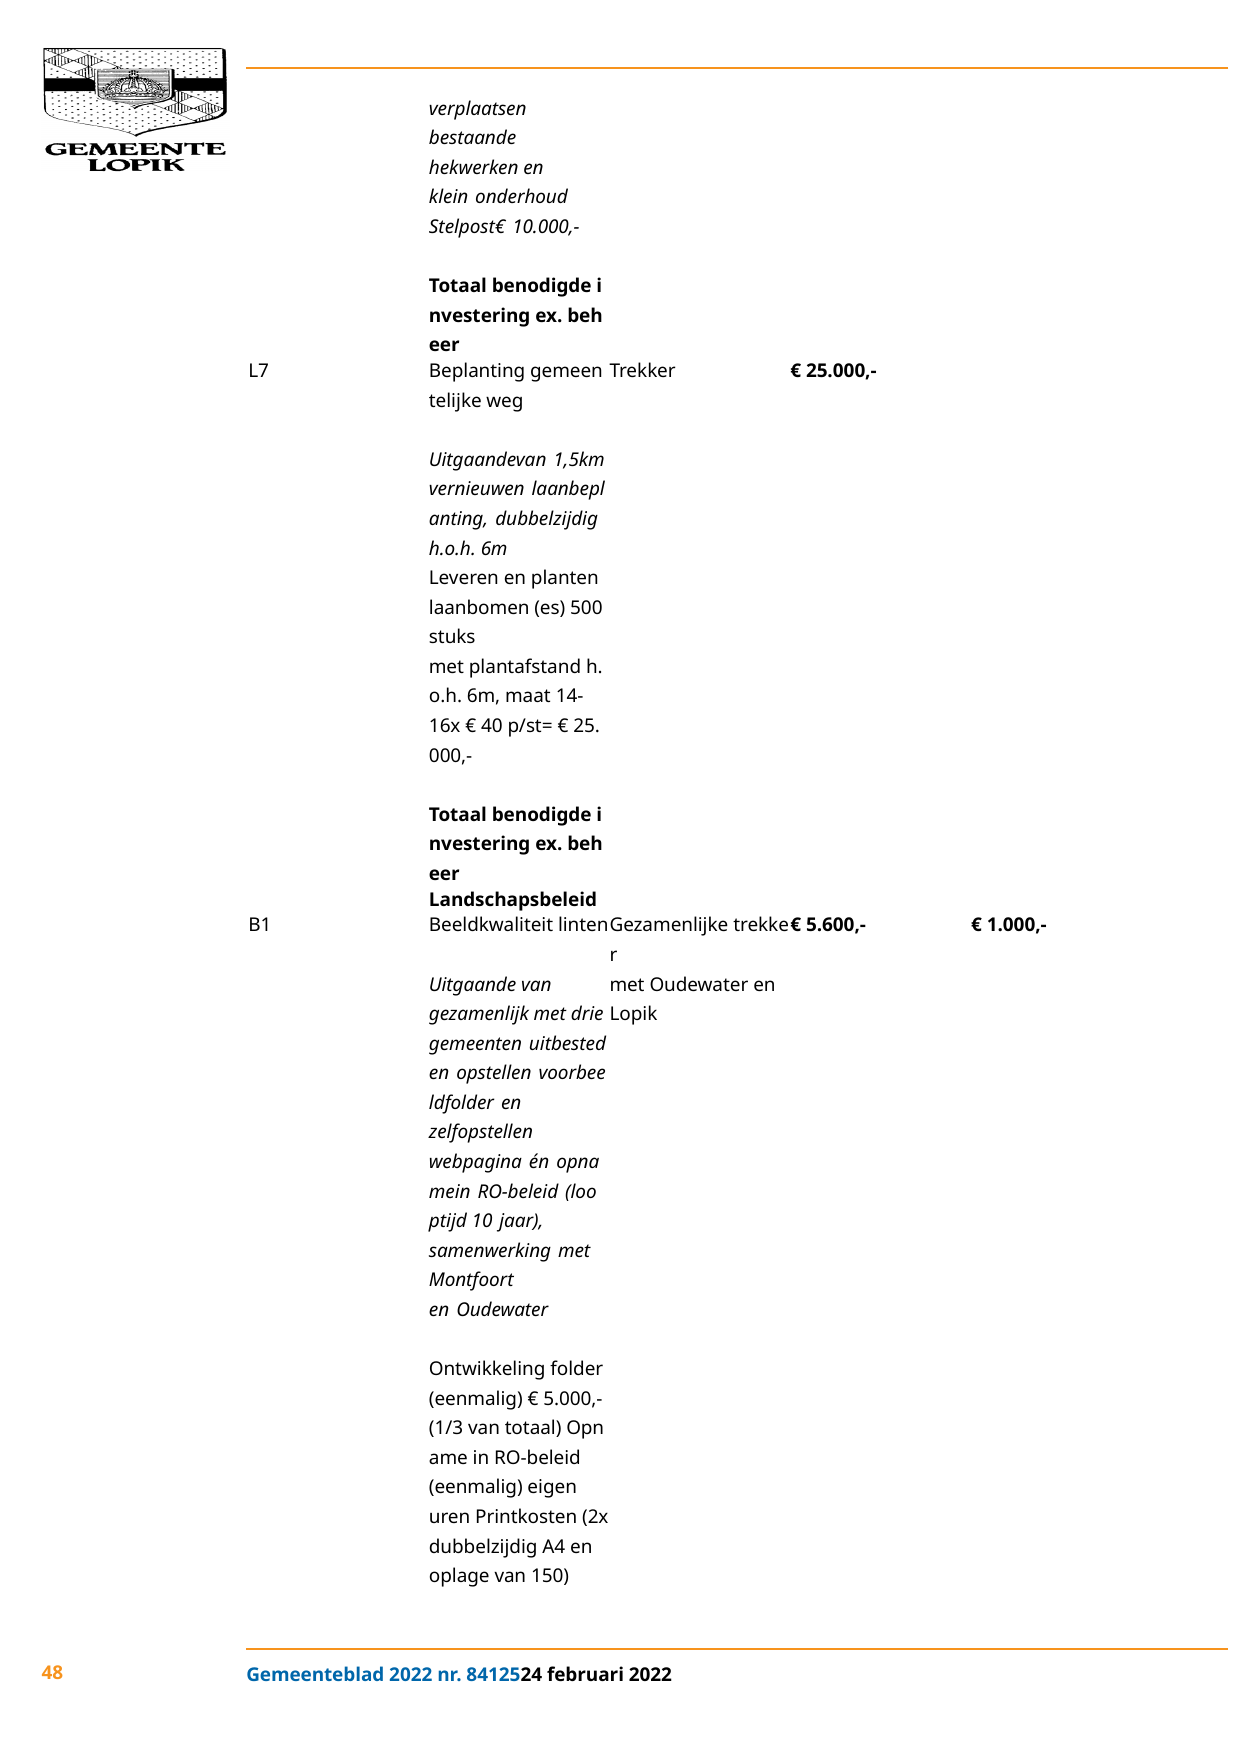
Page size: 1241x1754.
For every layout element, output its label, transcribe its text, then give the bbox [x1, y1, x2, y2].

table_cell Trekker [609, 357, 790, 886]
table_cell € 1.000,- [971, 912, 1152, 1588]
table_cell Landschapsbeleid [429, 886, 1152, 912]
table_cell Beeldkwaliteit linten Uitgaande van gezamenlijk met drie gemeenten uitbesteden opstellen voorbeeldfolder en zelfopstellen webpagina én opnamein RO-beleid (looptijd 10 jaar), samenwerking met Montfoort en Oudewater Ontwikkeling folder (eenmalig) € 5.000,- (1/3 van totaal) Opname in RO-beleid (eenmalig) eigen uren Printkosten (2x dubbelzijdig A4 en oplage van 150) [429, 912, 609, 1588]
table_cell [248, 95, 429, 357]
table_cell L7 [248, 357, 429, 886]
table_cell [248, 886, 429, 912]
table_cell verplaatsen bestaande hekwerken en klein onderhoud Stelpost€ 10.000,- Totaal benodigde investering ex. beheer [429, 95, 609, 357]
table_cell € 5.600,- [790, 912, 971, 1588]
table_cell Beplanting gemeentelijke weg Uitgaandevan 1,5km vernieuwen laanbeplanting, dubbelzijdig h.o.h. 6m Leveren en planten laanbomen (es) 500 stuks met plantafstand h.o.h. 6m, maat 14-16x € 40 p/st= € 25.000,- Totaal benodigde investering ex. beheer [429, 357, 609, 886]
table_cell € 25.000,- [790, 357, 971, 886]
table_cell [609, 95, 790, 357]
table_cell Gezamenlijke trekker met Oudewater en Lopik [609, 912, 790, 1588]
table_cell [971, 357, 1152, 886]
picture [41, 47, 231, 172]
table_cell [790, 95, 971, 357]
table_cell [971, 95, 1152, 357]
table_cell B1 [248, 912, 429, 1588]
